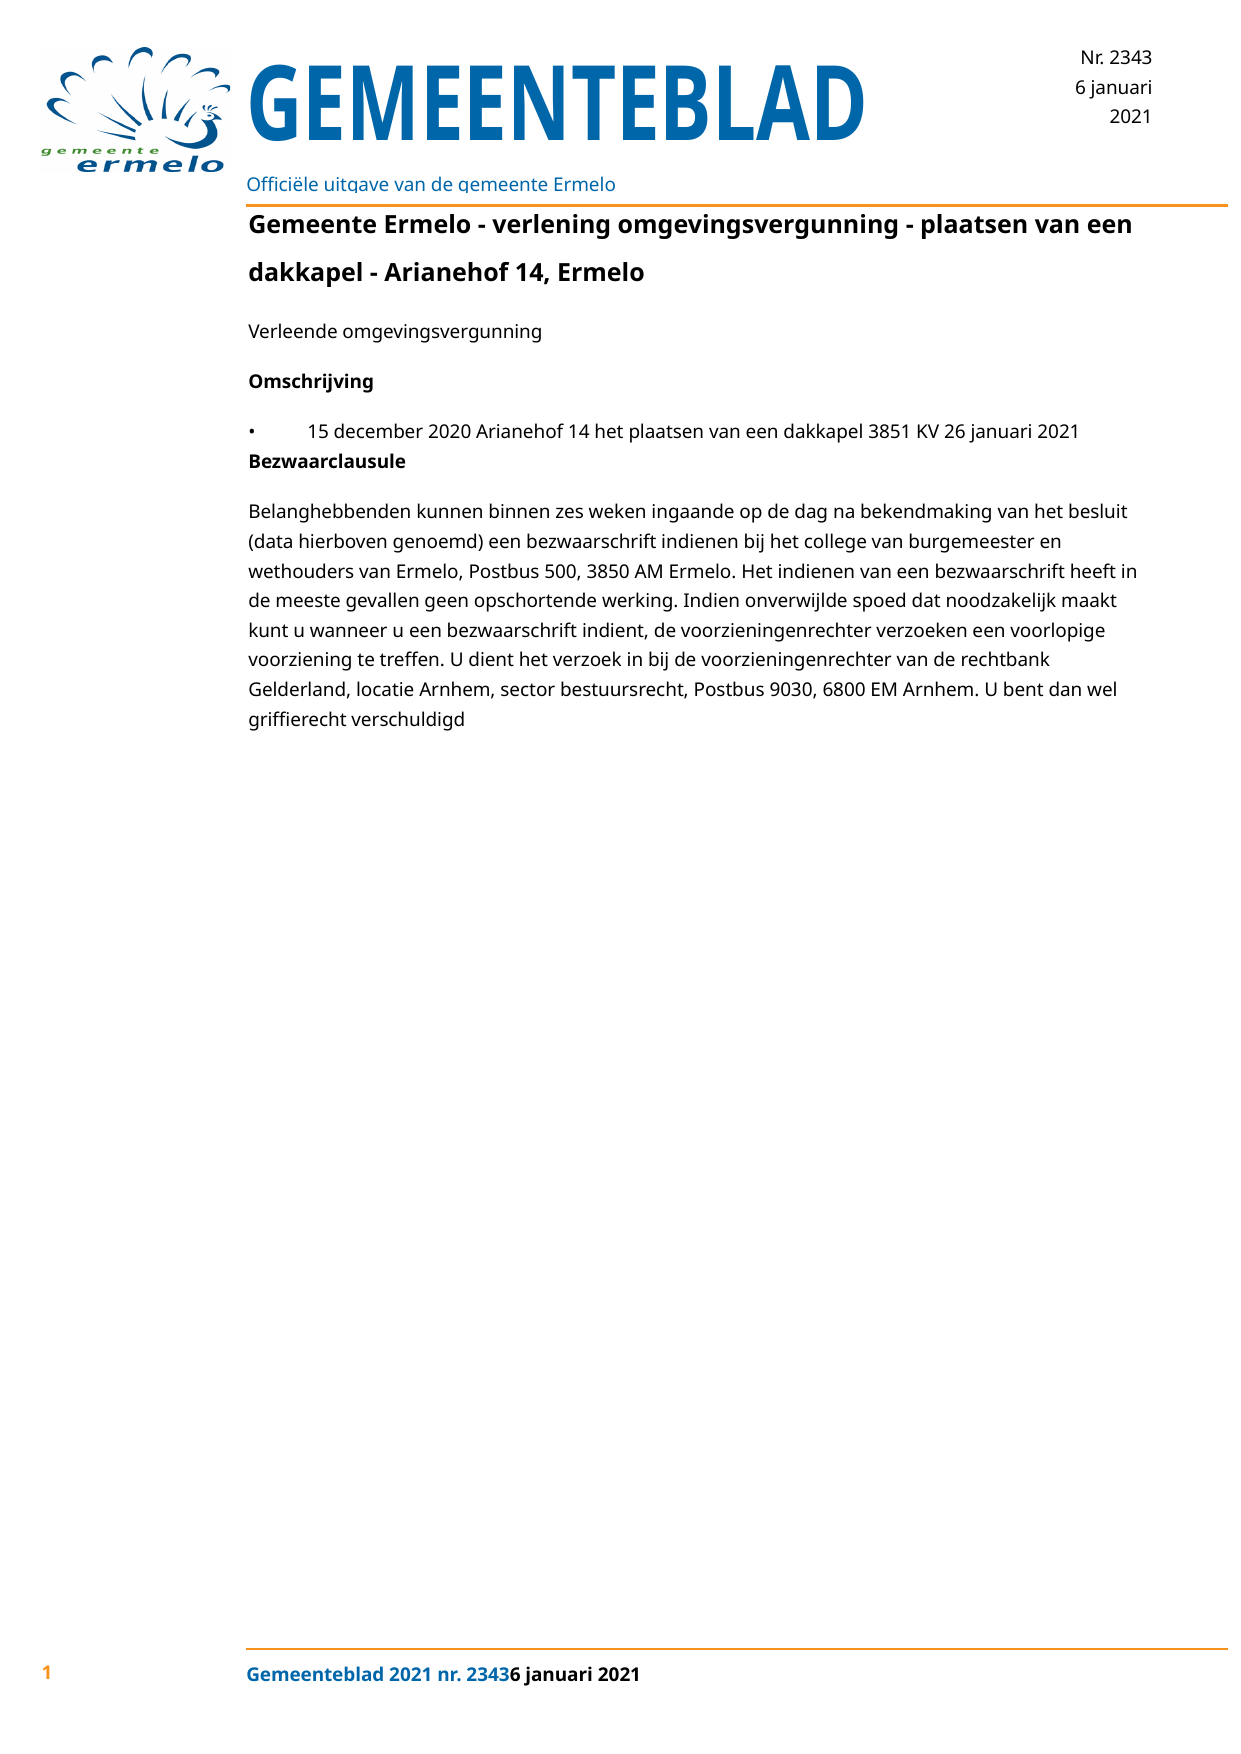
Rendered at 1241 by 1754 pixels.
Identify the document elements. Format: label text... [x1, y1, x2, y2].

text Belanghebbenden kunnen binnen zes weken ingaande op de dag na bekendmaking van het besluit (data hierboven genoemd) een bezwaarschrift indienen bij het college van burgemeester en wethouders van Ermelo, Postbus 500, 3850 AM Ermelo. Het indienen van een bezwaarschrift heeft in de meeste gevallen geen opschortende werking. Indien onverwijlde spoed dat noodzakelijk maakt kunt u wanneer u een bezwaarschrift indient, de voorzieningenrechter verzoeken een voorlopige voorziening te treffen. U dient het verzoek in bij de voorzieningenrechter van de rechtbank Gelderland, locatie Arnhem, sector bestuursrecht, Postbus 9030, 6800 EM Arnhem. U bent dan wel griffierecht verschuldigd [248, 499, 1152, 732]
text Omschrijving [248, 368, 1152, 394]
list 15 december 2020 Arianehof 14 het plaatsen van een dakkapel 3851 KV 26 januari 2021 [248, 419, 1152, 444]
text Verleende omgevingsvergunning [248, 318, 1152, 344]
text Bezwaarclausule [248, 448, 1152, 474]
picture [41, 47, 231, 172]
text Gemeente Ermelo - verlening omgevingsvergunning - plaatsen van een dakkapel - Arianehof 14, Ermelo [248, 207, 1152, 288]
